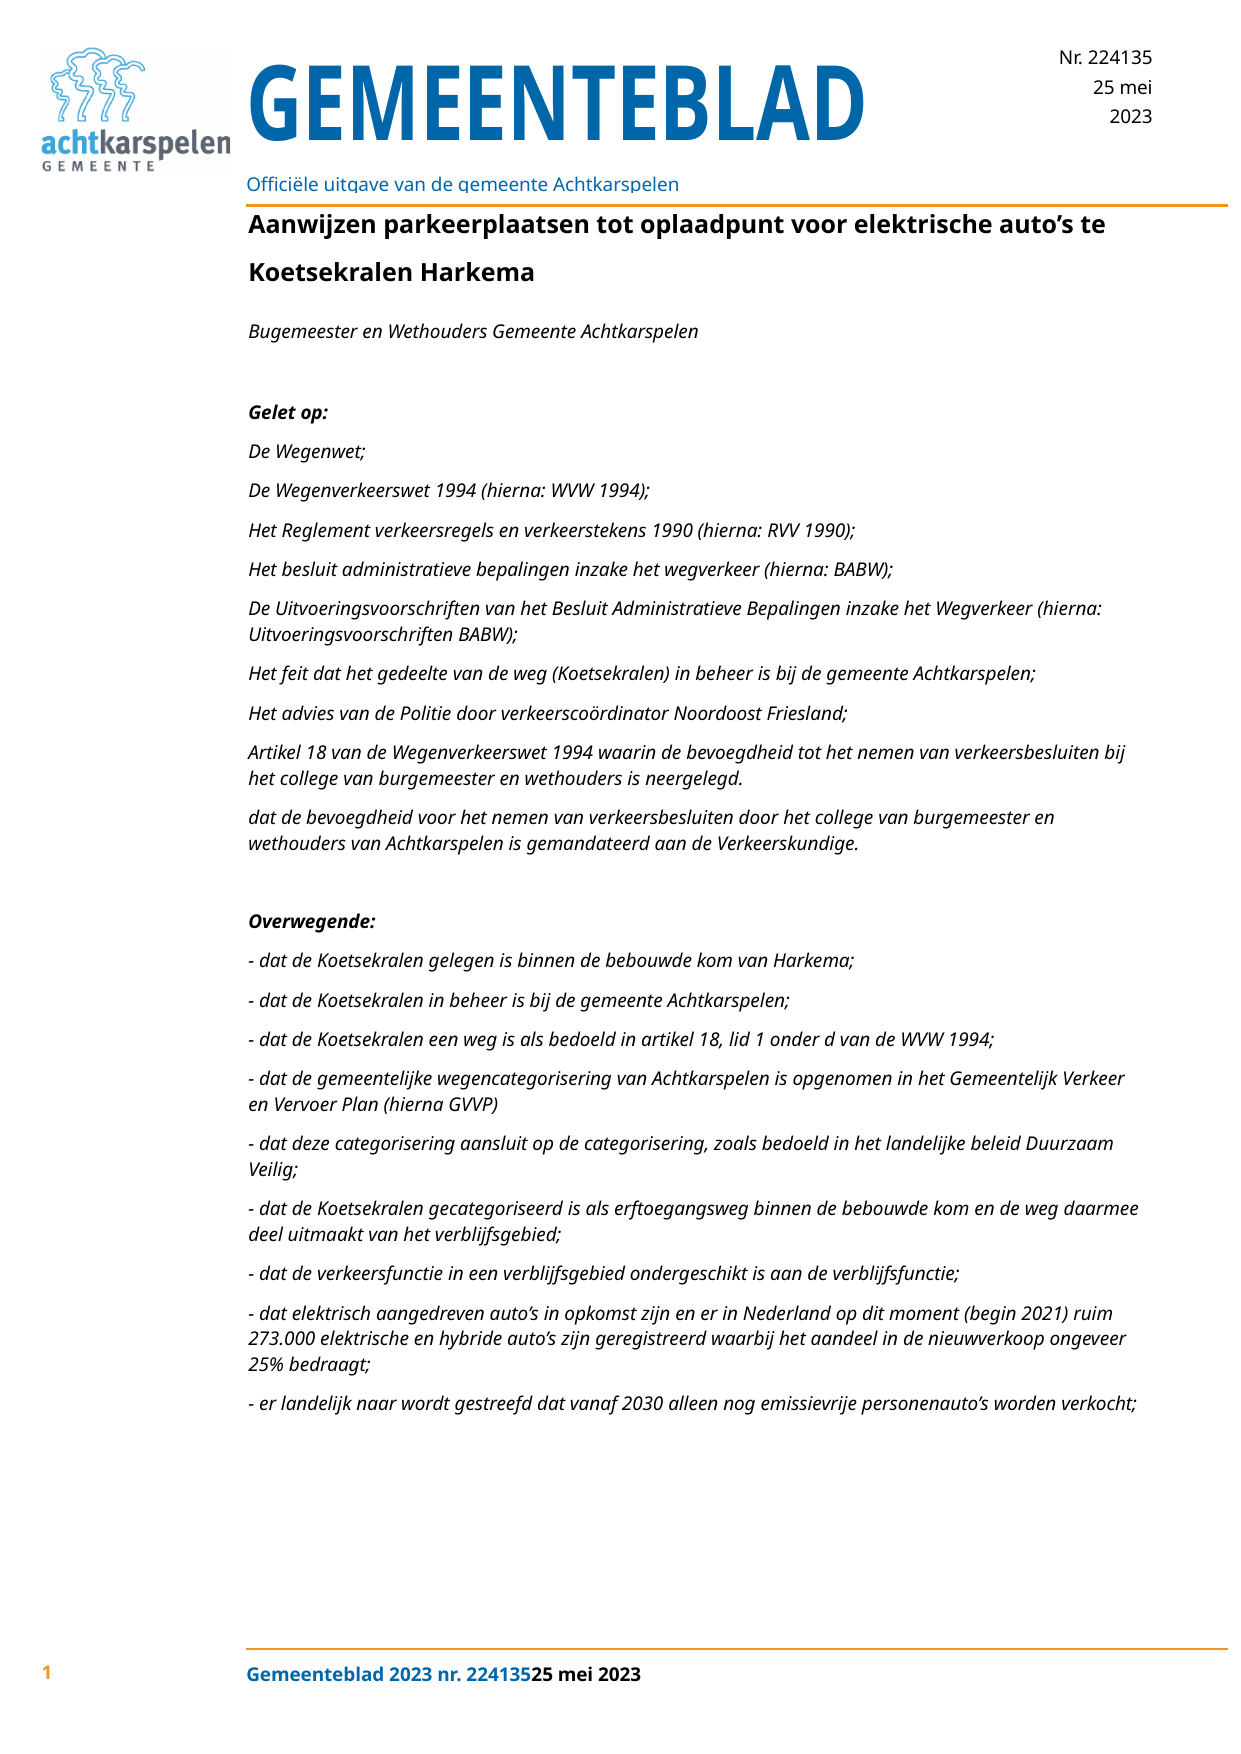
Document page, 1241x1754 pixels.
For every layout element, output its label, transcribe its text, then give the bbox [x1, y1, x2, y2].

picture [41, 47, 231, 172]
text Het feit dat het gedeelte van de weg (Koetsekralen) in beheer is bij de gemeente Achtkarspelen; [248, 661, 1152, 686]
text Gelet op: [248, 399, 1152, 425]
text - er landelijk naar wordt gestreefd dat vanaf 2030 alleen nog emissievrije personenauto’s worden verkocht; [248, 1390, 1152, 1416]
text dat de bevoegdheid voor het nemen van verkeersbesluiten door het college van burgemeester en wethouders van Achtkarspelen is gemandateerd aan de Verkeerskundige. [248, 804, 1152, 856]
text - dat de Koetsekralen gelegen is binnen de bebouwde kom van Harkema; [248, 948, 1152, 973]
text De Uitvoeringsvoorschriften van het Besluit Administratieve Bepalingen inzake het Wegverkeer (hierna: Uitvoeringsvoorschriften BABW); [248, 596, 1152, 647]
text Het besluit administratieve bepalingen inzake het wegverkeer (hierna: BABW); [248, 556, 1152, 582]
text - dat de gemeentelijke wegencategorisering van Achtkarspelen is opgenomen in het Gemeentelijk Verkeer en Vervoer Plan (hierna GVVP) [248, 1065, 1152, 1117]
text Het advies van de Politie door verkeerscoördinator Noordoost Friesland; [248, 700, 1152, 726]
text - dat de Koetsekralen gecategoriseerd is als erftoegangsweg binnen de bebouwde kom en de weg daarmee deel uitmaakt van het verblijfsgebied; [248, 1195, 1152, 1247]
text Overwegende: [248, 908, 1152, 934]
text De Wegenverkeerswet 1994 (hierna: WVW 1994); [248, 478, 1152, 503]
text Aanwijzen parkeerplaatsen tot oplaadpunt voor elektrische auto’s te Koetsekralen Harkema [248, 207, 1152, 288]
text De Wegenwet; [248, 438, 1152, 464]
text Het Reglement verkeersregels en verkeerstekens 1990 (hierna: RVV 1990); [248, 517, 1152, 543]
text - dat de Koetsekralen een weg is als bedoeld in artikel 18, lid 1 onder d van de WVW 1994; [248, 1026, 1152, 1052]
text Bugemeester en Wethouders Gemeente Achtkarspelen [248, 318, 1152, 344]
text - dat deze categorisering aansluit op de categorisering, zoals bedoeld in het landelijke beleid Duurzaam Veilig; [248, 1130, 1152, 1182]
text Artikel 18 van de Wegenverkeerswet 1994 waarin de bevoegdheid tot het nemen van verkeersbesluiten bij het college van burgemeester en wethouders is neergelegd. [248, 739, 1152, 791]
text - dat de verkeersfunctie in een verblijfsgebied ondergeschikt is aan de verblijfsfunctie; [248, 1260, 1152, 1286]
text - dat elektrisch aangedreven auto’s in opkomst zijn en er in Nederland op dit moment (begin 2021) ruim 273.000 elektrische en hybride auto’s zijn geregistreerd waarbij het aandeel in de nieuwverkoop ongeveer 25% bedraagt; [248, 1300, 1152, 1377]
text - dat de Koetsekralen in beheer is bij de gemeente Achtkarspelen; [248, 987, 1152, 1013]
